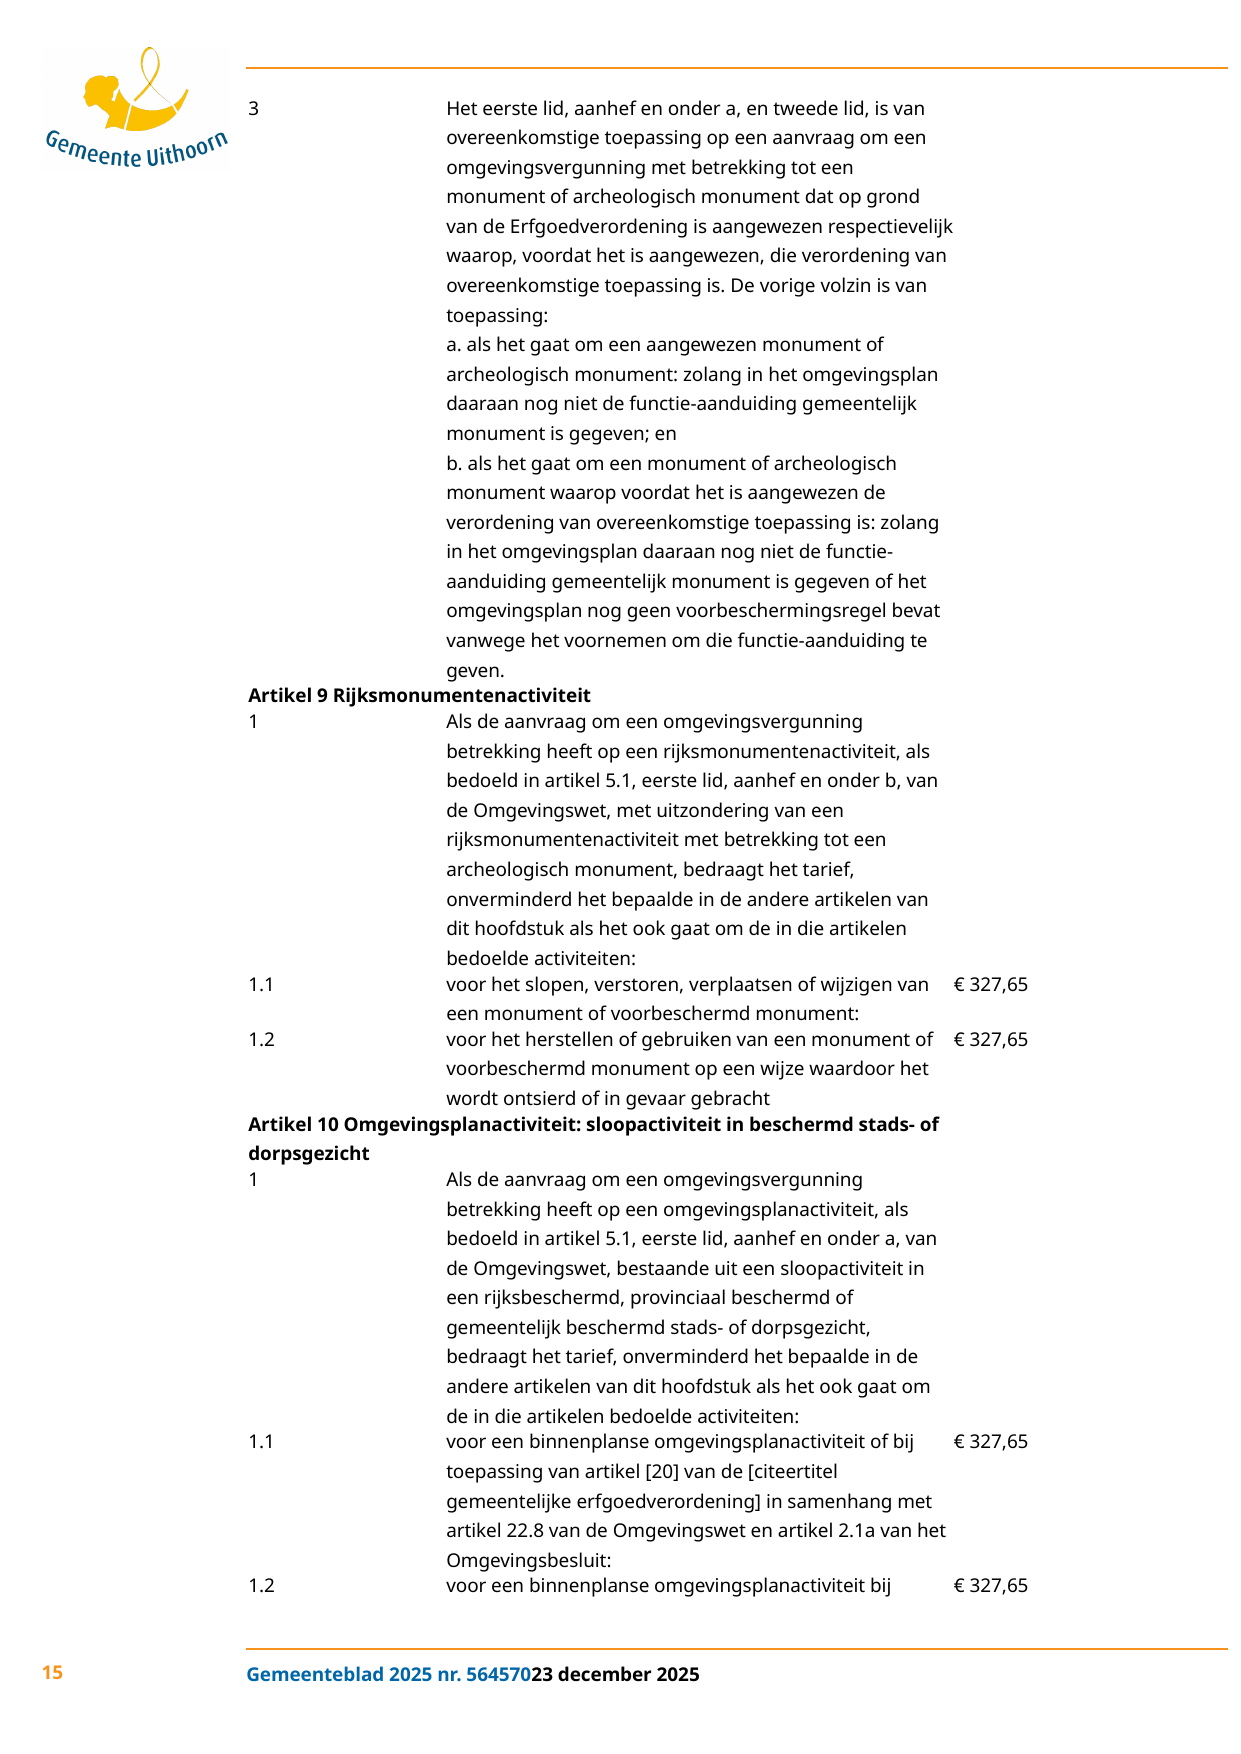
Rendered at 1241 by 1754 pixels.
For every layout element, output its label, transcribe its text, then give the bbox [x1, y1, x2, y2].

table_cell [954, 95, 1152, 683]
table_cell € 327,65 [954, 1026, 1152, 1111]
table_cell 1.1 [248, 971, 446, 1026]
table_cell 1.2 [248, 1573, 446, 1598]
table_cell [954, 683, 1152, 708]
table_cell 1.1 [248, 1429, 446, 1573]
table_cell Als de aanvraag om een omgevingsvergunning betrekking heeft op een rijksmonumentenactiviteit, als bedoeld in artikel 5.1, eerste lid, aanhef en onder b, van de Omgevingswet, met uitzondering van een rijksmonumentenactiviteit met betrekking tot een archeologisch monument, bedraagt het tarief, onverminderd het bepaalde in de andere artikelen van dit hoofdstuk als het ook gaat om de in die artikelen bedoelde activiteiten: [446, 708, 954, 971]
table_cell [954, 1111, 1152, 1166]
table_cell [954, 708, 1152, 971]
table_cell € 327,65 [954, 1429, 1152, 1573]
table_cell Artikel 9 Rijksmonumentenactiviteit [248, 683, 954, 708]
table_cell 1.2 [248, 1026, 446, 1111]
table_cell 3 [248, 95, 446, 683]
table_cell voor een binnenplanse omgevingsplanactiviteit of bij toepassing van artikel [20] van de [citeertitel gemeentelijke erfgoedverordening] in samenhang met artikel 22.8 van de Omgevingswet en artikel 2.1a van het Omgevingsbesluit: [446, 1429, 954, 1573]
table_cell voor het slopen, verstoren, verplaatsen of wijzigen van een monument of voorbeschermd monument: [446, 971, 954, 1026]
table_cell [954, 1166, 1152, 1429]
table_cell € 327,65 [954, 1573, 1152, 1598]
table_cell 1 [248, 1166, 446, 1429]
table_cell Als de aanvraag om een omgevingsvergunning betrekking heeft op een omgevingsplanactiviteit, als bedoeld in artikel 5.1, eerste lid, aanhef en onder a, van de Omgevingswet, bestaande uit een sloopactiviteit in een rijksbeschermd, provinciaal beschermd of gemeentelijk beschermd stads- of dorpsgezicht, bedraagt het tarief, onverminderd het bepaalde in de andere artikelen van dit hoofdstuk als het ook gaat om de in die artikelen bedoelde activiteiten: [446, 1166, 954, 1429]
table_cell voor het herstellen of gebruiken van een monument of voorbeschermd monument op een wijze waardoor het wordt ontsierd of in gevaar gebracht [446, 1026, 954, 1111]
picture [41, 47, 231, 172]
table_cell 1 [248, 708, 446, 971]
table_cell Artikel 10 Omgevingsplanactiviteit: sloopactiviteit in beschermd stads- of dorpsgezicht [248, 1111, 954, 1166]
table_cell voor een binnenplanse omgevingsplanactiviteit bij [446, 1573, 954, 1598]
table_cell Het eerste lid, aanhef en onder a, en tweede lid, is van overeenkomstige toepassing op een aanvraag om een omgevingsvergunning met betrekking tot een monument of archeologisch monument dat op grond van de Erfgoedverordening is aangewezen respectievelijk waarop, voordat het is aangewezen, die verordening van overeenkomstige toepassing is. De vorige volzin is van toepassing: a. als het gaat om een aangewezen monument of archeologisch monument: zolang in het omgevingsplan daaraan nog niet de functie-aanduiding gemeentelijk monument is gegeven; en b. als het gaat om een monument of archeologisch monument waarop voordat het is aangewezen de verordening van overeenkomstige toepassing is: zolang in het omgevingsplan daaraan nog niet de functie-aanduiding gemeentelijk monument is gegeven of het omgevingsplan nog geen voorbeschermingsregel bevat vanwege het voornemen om die functie-aanduiding te geven. [446, 95, 954, 683]
table_cell € 327,65 [954, 971, 1152, 1026]
